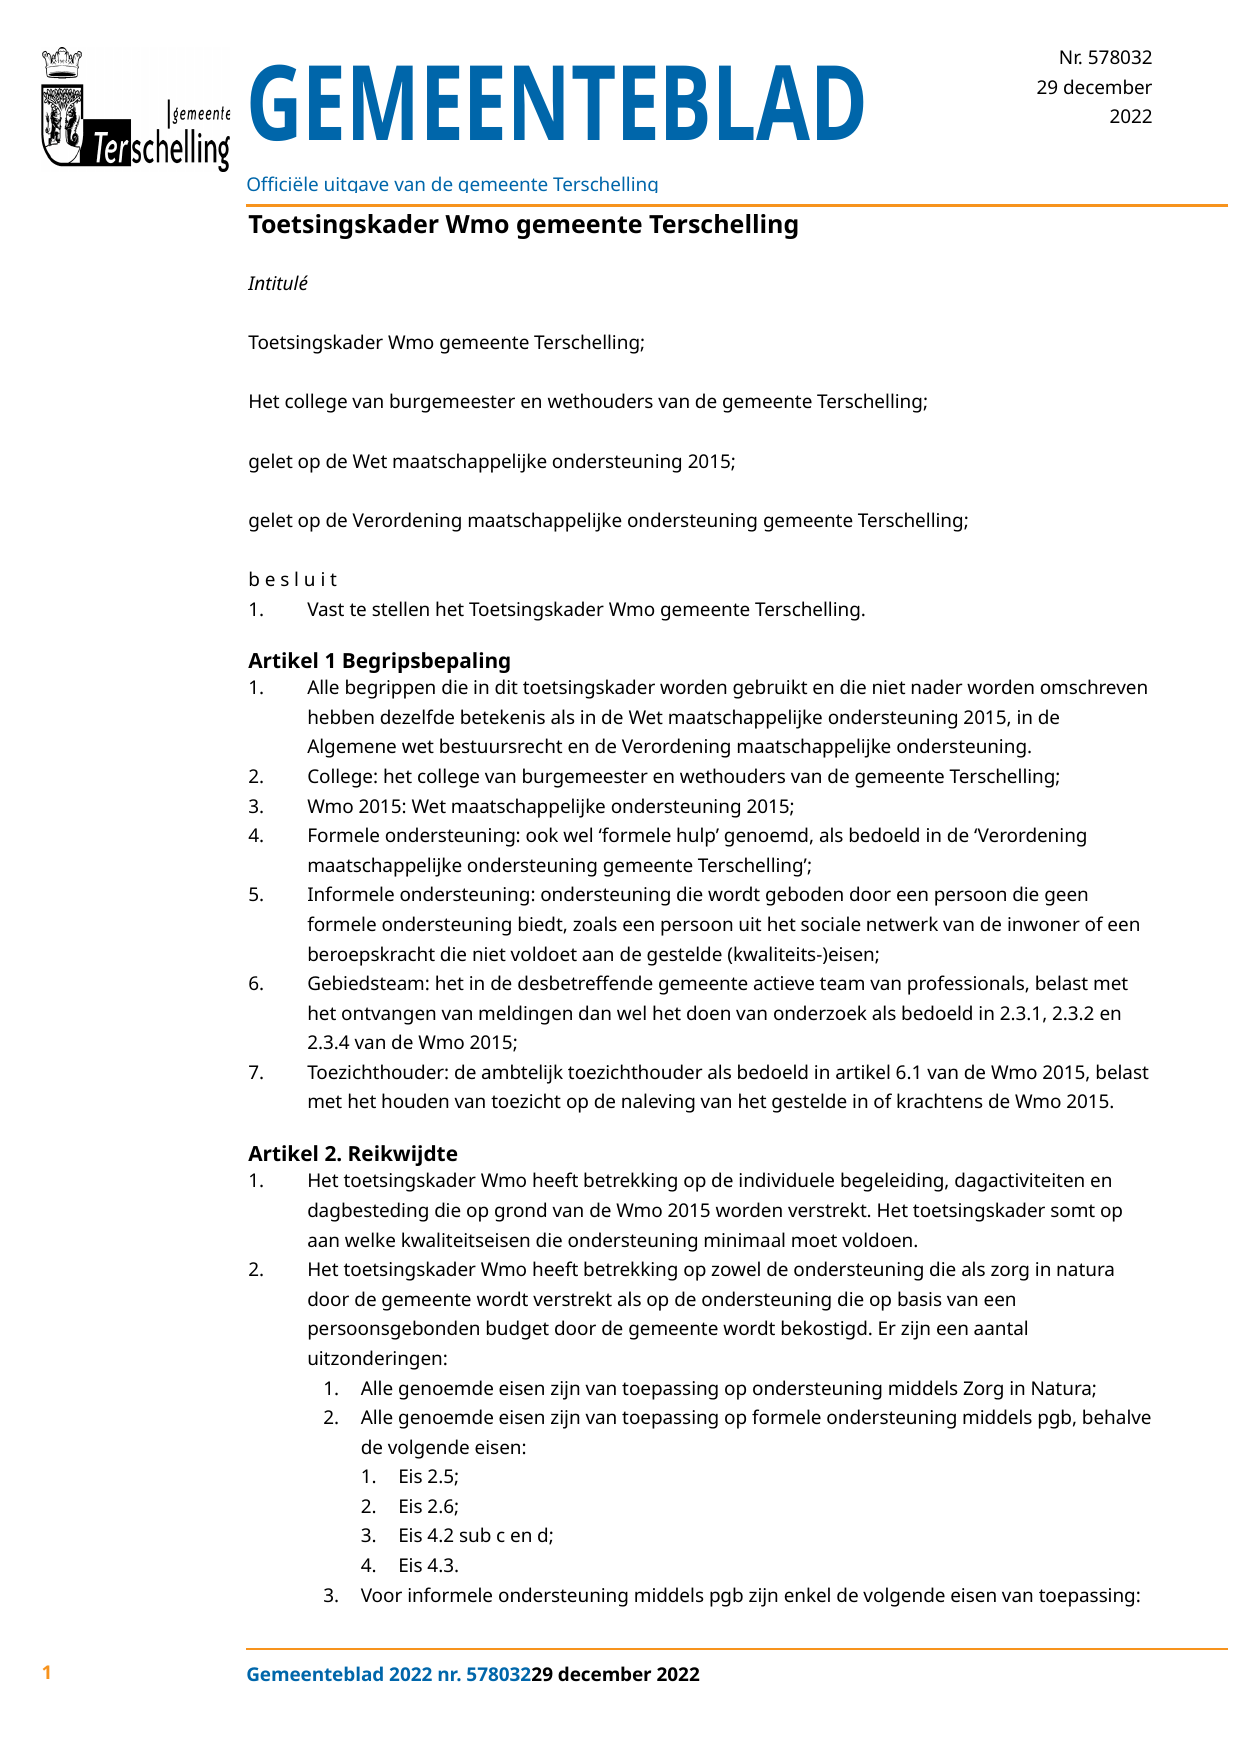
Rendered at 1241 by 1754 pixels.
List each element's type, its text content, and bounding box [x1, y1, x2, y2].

list Toezichthouder: de ambtelijk toezichthouder als bedoeld in artikel 6.1 van de Wmo 2015, belast met het houden van toezicht op de naleving van het gestelde in of krachtens de Wmo 2015. [248, 1059, 1152, 1114]
list Informele ondersteuning: ondersteuning die wordt geboden door een persoon die geen formele ondersteuning biedt, zoals een persoon uit het sociale netwerk van de inwoner of een beroepskracht die niet voldoet aan de gestelde (kwaliteits-)eisen; [248, 882, 1152, 967]
list Alle genoemde eisen zijn van toepassing op formele ondersteuning middels pgb, behalve de volgende eisen: [323, 1404, 1152, 1459]
list Voor informele ondersteuning middels pgb zijn enkel de volgende eisen van toepassing: [323, 1582, 1152, 1607]
list Eis 4.2 sub c en d; [361, 1523, 1152, 1548]
list Alle begrippen die in dit toetsingskader worden gebruikt en die niet nader worden omschreven hebben dezelfde betekenis als in de Wet maatschappelijke ondersteuning 2015, in de Algemene wet bestuursrecht en de Verordening maatschappelijke ondersteuning. [248, 674, 1152, 759]
list Het toetsingskader Wmo heeft betrekking op de individuele begeleiding, dagactiviteiten en dagbesteding die op grond van de Wmo 2015 worden verstrekt. Het toetsingskader somt op aan welke kwaliteitseisen die ondersteuning minimaal moet voldoen. [248, 1168, 1152, 1252]
text gelet op de Wet maatschappelijke ondersteuning 2015; [248, 448, 1152, 473]
text Artikel 1 Begripsbepaling [248, 646, 1152, 674]
text Het college van burgemeester en wethouders van de gemeente Terschelling; [248, 389, 1152, 414]
list Alle genoemde eisen zijn van toepassing op ondersteuning middels Zorg in Natura; [323, 1375, 1152, 1400]
list College: het college van burgemeester en wethouders van de gemeente Terschelling; [248, 763, 1152, 789]
list Gebiedsteam: het in de desbetreffende gemeente actieve team van professionals, belast met het ontvangen van meldingen dan wel het doen van onderzoek als bedoeld in 2.3.1, 2.3.2 en 2.3.4 van de Wmo 2015; [248, 970, 1152, 1055]
list Eis 2.5; [361, 1463, 1152, 1489]
list Eis 2.6; [361, 1493, 1152, 1519]
picture [41, 47, 231, 172]
text gelet op de Verordening maatschappelijke ondersteuning gemeente Terschelling; [248, 507, 1152, 533]
list Vast te stellen het Toetsingskader Wmo gemeente Terschelling. [248, 596, 1152, 621]
list Eis 4.3. [361, 1552, 1152, 1578]
text Toetsingskader Wmo gemeente Terschelling; [248, 329, 1152, 355]
list Wmo 2015: Wet maatschappelijke ondersteuning 2015; [248, 793, 1152, 819]
text Artikel 2. Reikwijdte [248, 1139, 1152, 1168]
text Intitulé [248, 270, 1152, 296]
text Toetsingskader Wmo gemeente Terschelling [248, 207, 1152, 241]
list Formele ondersteuning: ook wel ‘formele hulp’ genoemd, als bedoeld in de ‘Verordening maatschappelijke ondersteuning gemeente Terschelling’; [248, 822, 1152, 878]
text b e s l u i t [248, 566, 1152, 592]
list Het toetsingskader Wmo heeft betrekking op zowel de ondersteuning die als zorg in natura door de gemeente wordt verstrekt als op de ondersteuning die op basis van een persoonsgebonden budget door de gemeente wordt bekostigd. Er zijn een aantal uitzonderingen: [248, 1256, 1152, 1371]
